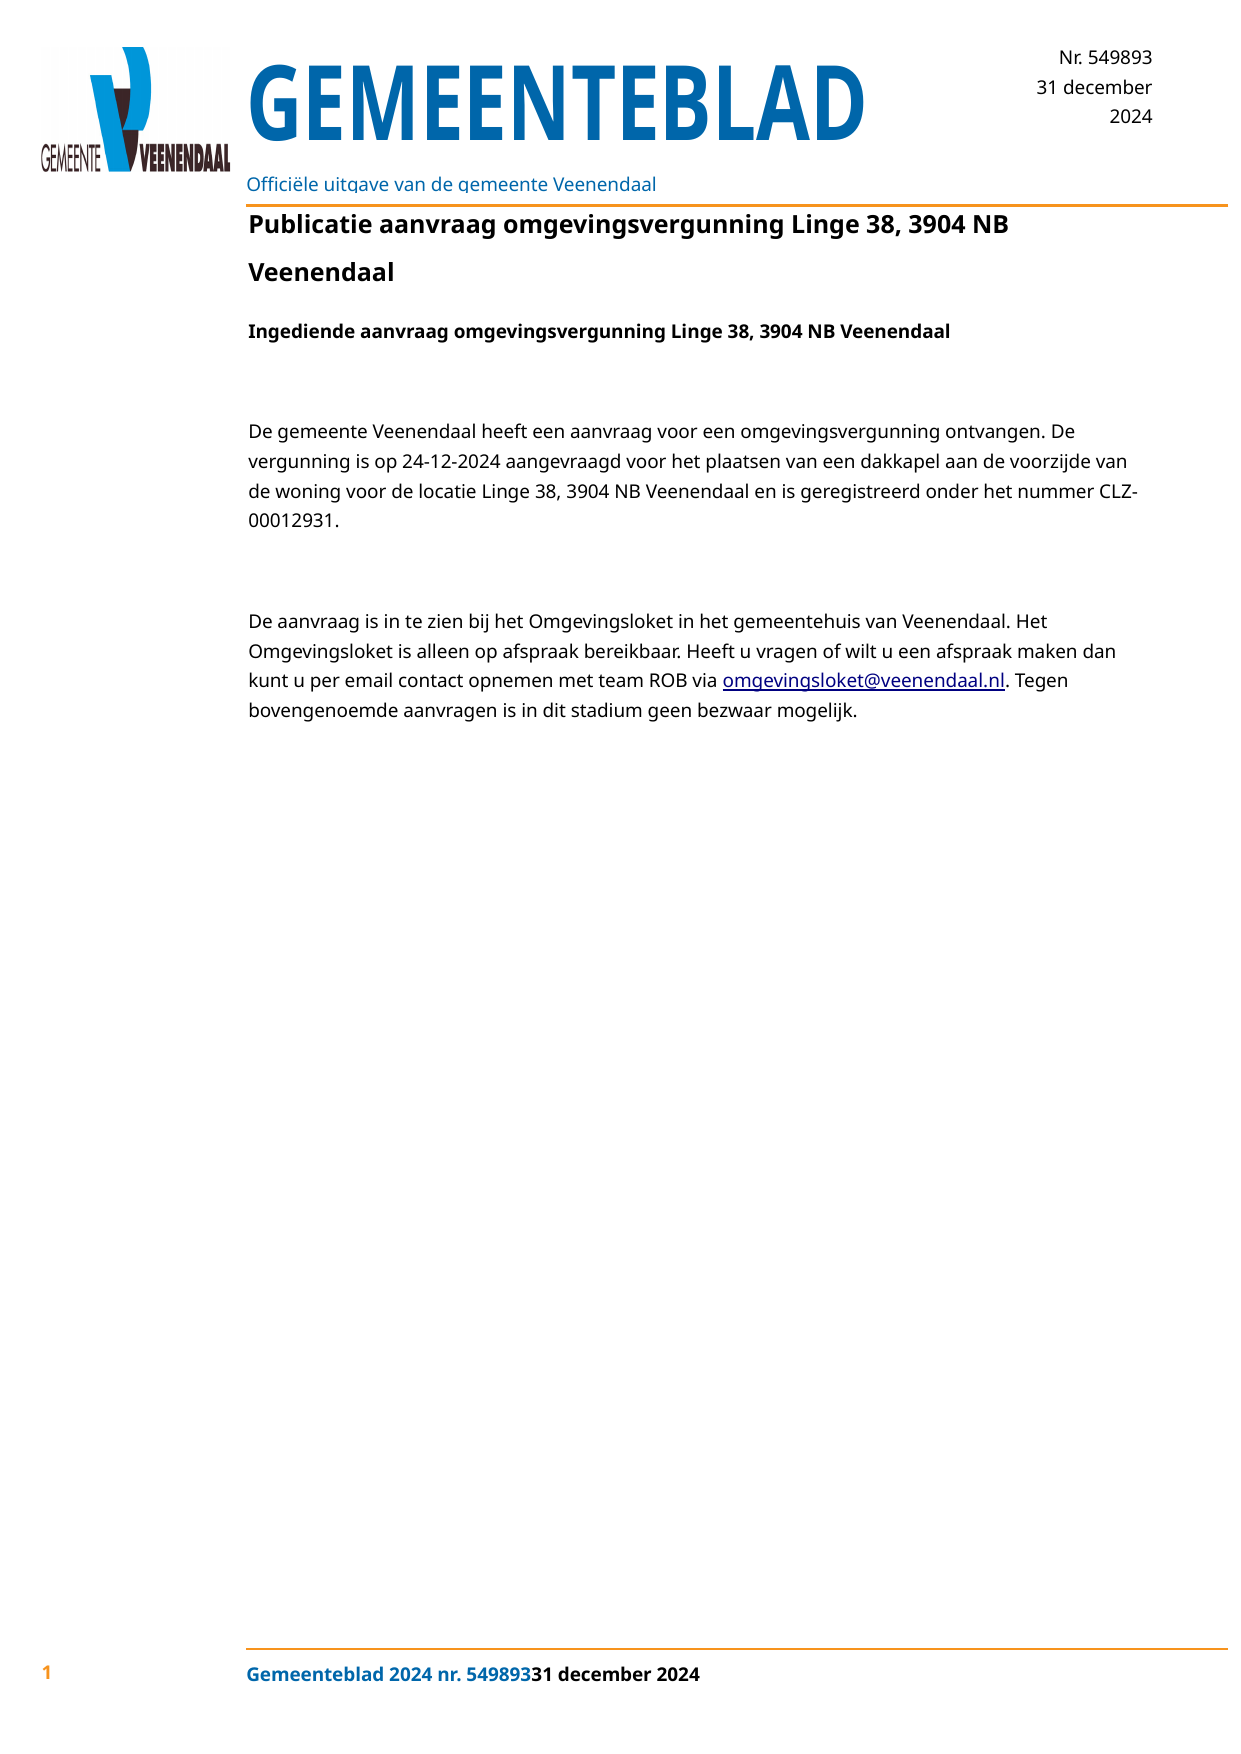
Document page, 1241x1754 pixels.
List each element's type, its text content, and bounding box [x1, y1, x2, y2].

text Ingediende aanvraag omgevingsvergunning Linge 38, 3904 NB Veenendaal [248, 318, 1152, 344]
text De aanvraag is in te zien bij het Omgevingsloket in het gemeentehuis van Veenendaal. Het Omgevingsloket is alleen op afspraak bereikbaar. Heeft u vragen of wilt u een afspraak maken dan kunt u per email contact opnemen met team ROB via omgevingsloket@veenendaal.nl. Tegen bovengenoemde aanvragen is in dit stadium geen bezwaar mogelijk. [248, 608, 1152, 723]
text Publicatie aanvraag omgevingsvergunning Linge 38, 3904 NB Veenendaal [248, 207, 1152, 288]
text De gemeente Veenendaal heeft een aanvraag voor een omgevingsvergunning ontvangen. De vergunning is op 24-12-2024 aangevraagd voor het plaatsen van een dakkapel aan de voorzijde van de woning voor de locatie Linge 38, 3904 NB Veenendaal en is geregistreerd onder het nummer CLZ-00012931. [248, 419, 1152, 533]
picture [123, 47, 231, 172]
picture [41, 47, 130, 172]
